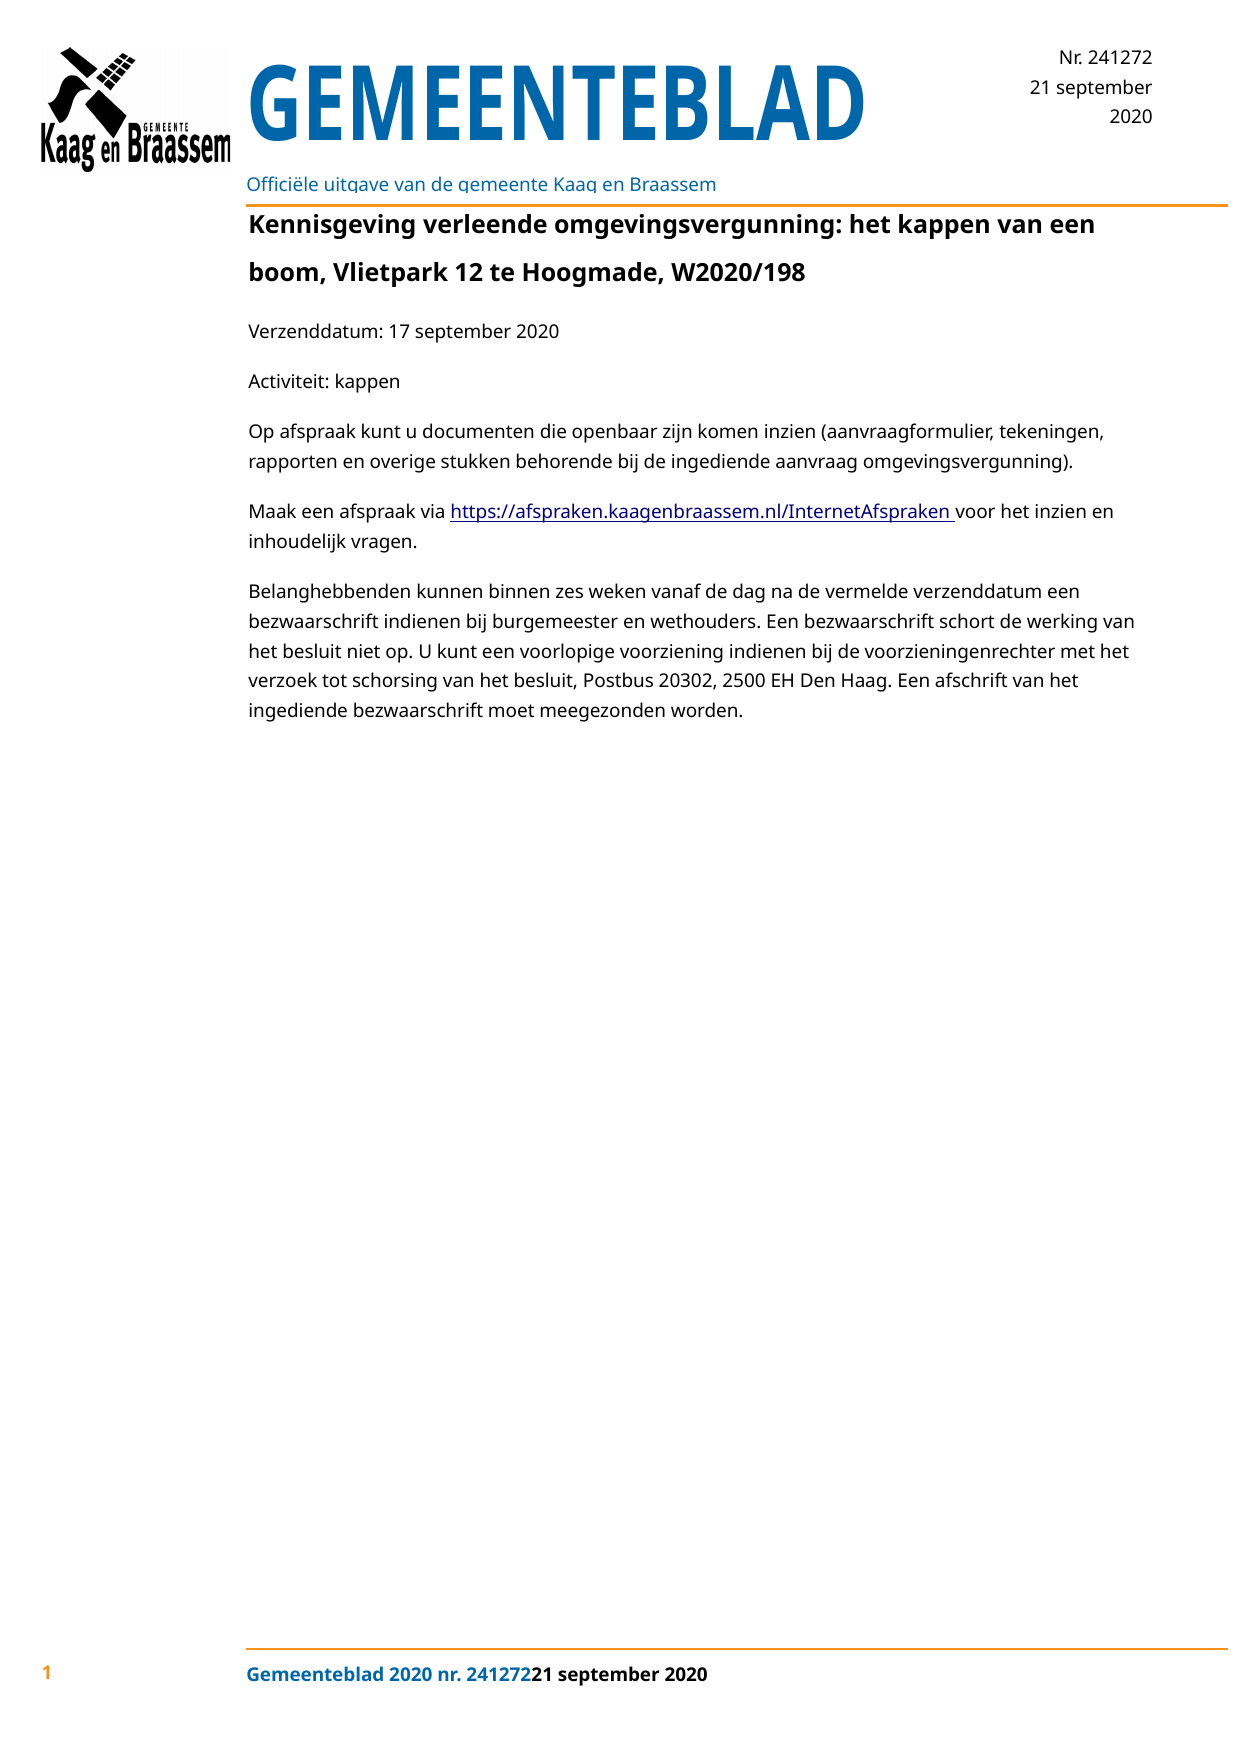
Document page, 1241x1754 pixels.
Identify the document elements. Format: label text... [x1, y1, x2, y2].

text Kennisgeving verleende omgevingsvergunning: het kappen van een boom, Vlietpark 12 te Hoogmade, W2020/198 [248, 207, 1152, 288]
text Verzenddatum: 17 september 2020 [248, 318, 1152, 344]
text Maak een afspraak via https://afspraken.kaagenbraassem.nl/InternetAfspraken voor het inzien en inhoudelijk vragen. [248, 499, 1152, 554]
picture [41, 47, 231, 172]
text Activiteit: kappen [248, 368, 1152, 394]
text Belanghebbenden kunnen binnen zes weken vanaf de dag na de vermelde verzenddatum een bezwaarschrift indienen bij burgemeester en wethouders. Een bezwaarschrift schort de werking van het besluit niet op. U kunt een voorlopige voorziening indienen bij de voorzieningenrechter met het verzoek tot schorsing van het besluit, Postbus 20302, 2500 EH Den Haag. Een afschrift van het ingediende bezwaarschrift moet meegezonden worden. [248, 579, 1152, 723]
text Op afspraak kunt u documenten die openbaar zijn komen inzien (aanvraagformulier, tekeningen, rapporten en overige stukken behorende bij de ingediende aanvraag omgevingsvergunning). [248, 419, 1152, 474]
